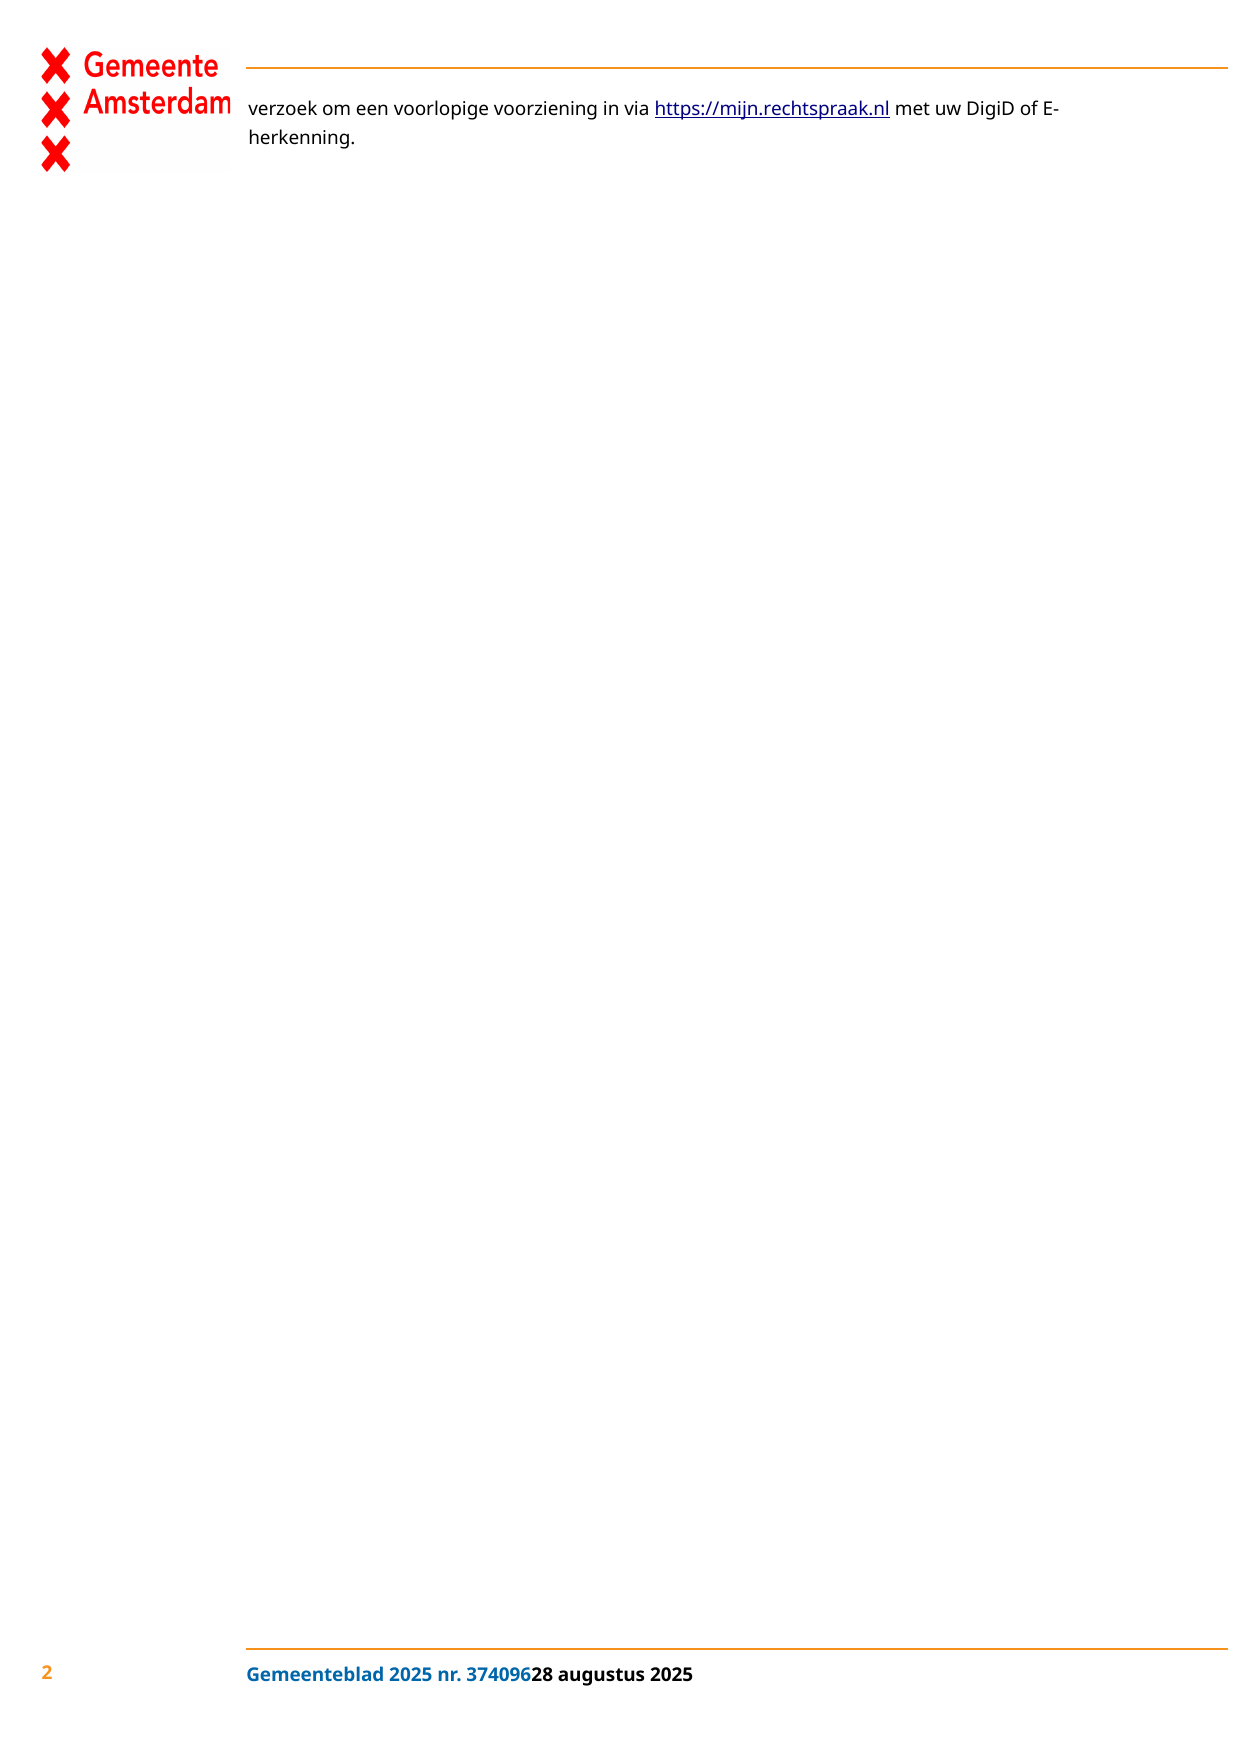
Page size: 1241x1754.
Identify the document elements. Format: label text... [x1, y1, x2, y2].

text verzoek om een voorlopige voorziening in via https://mijn.rechtspraak.nl met uw DigiD of E-herkenning. [248, 95, 1152, 150]
picture [41, 47, 231, 172]
